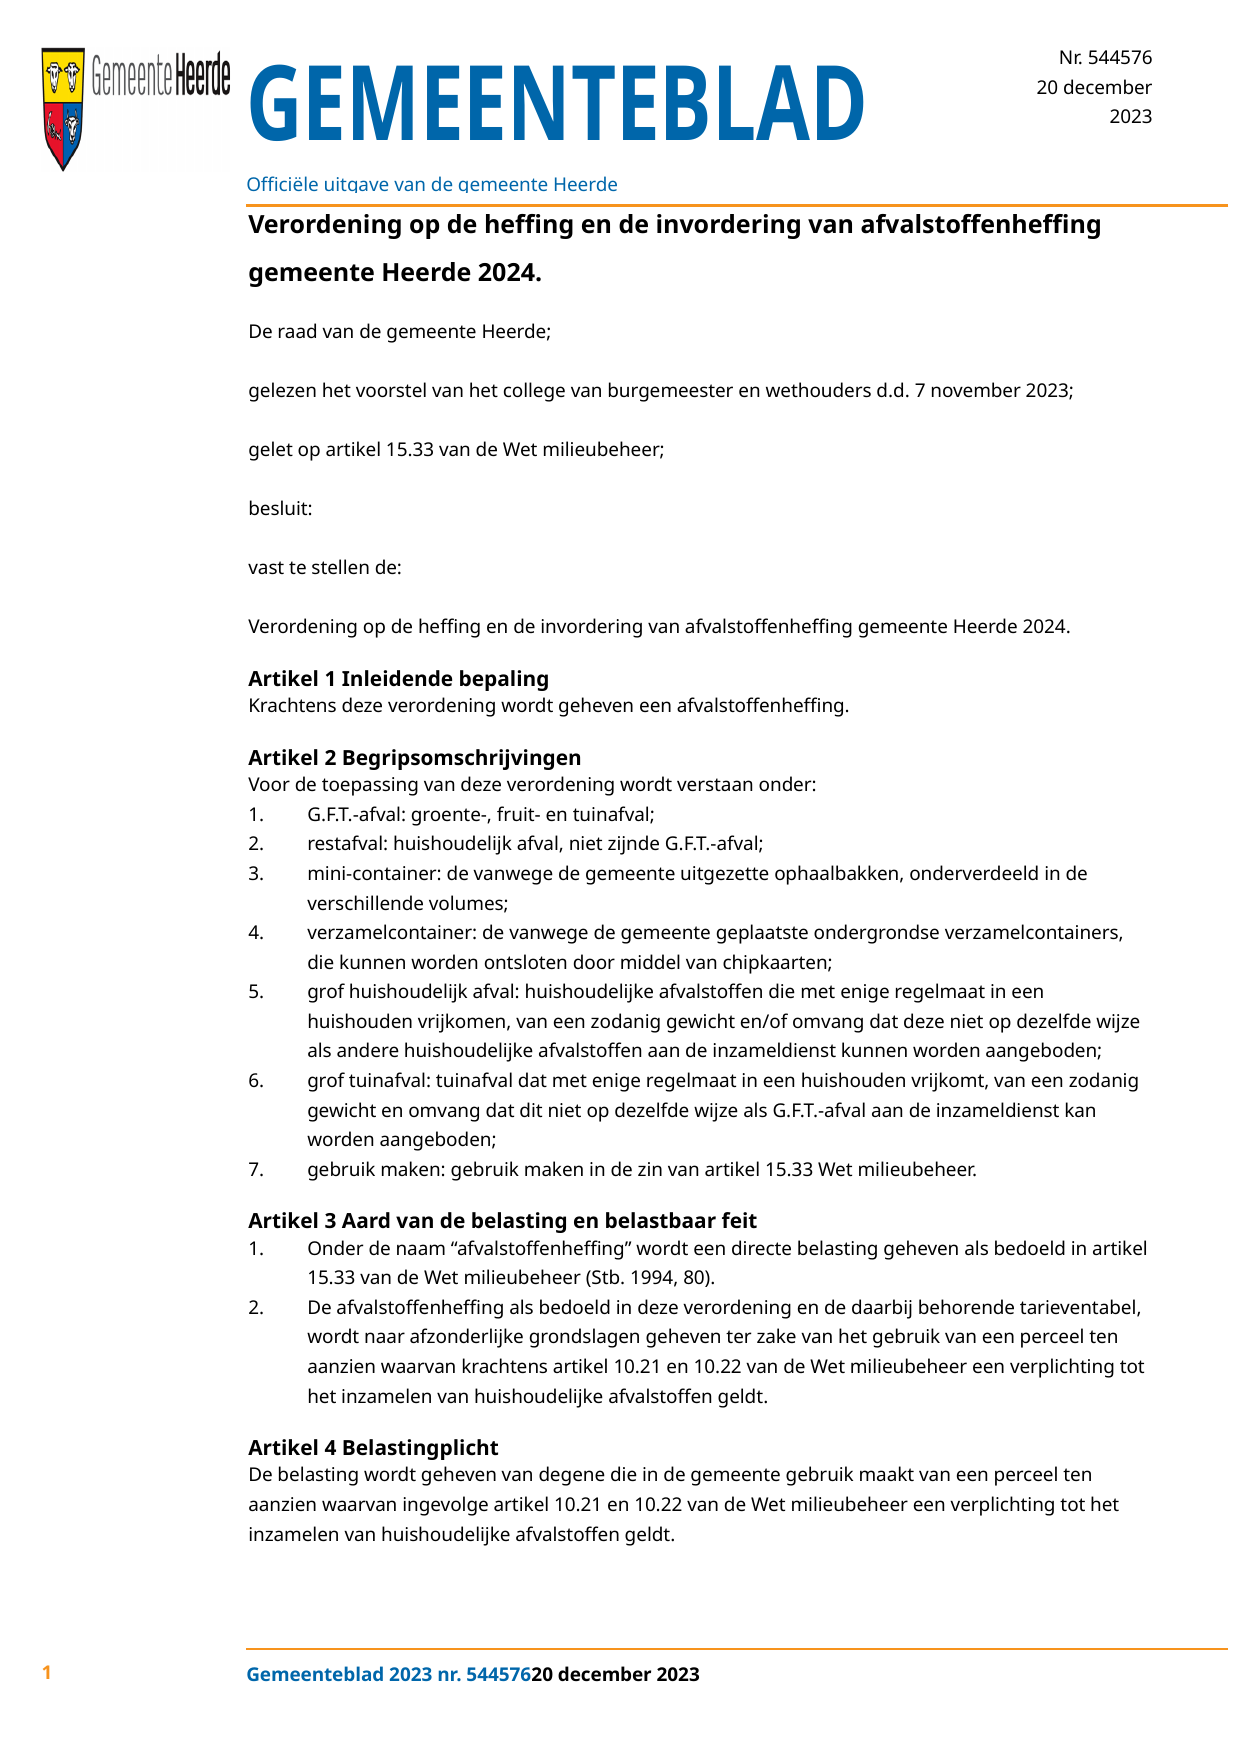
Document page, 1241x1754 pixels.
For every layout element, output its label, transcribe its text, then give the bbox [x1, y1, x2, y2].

picture [41, 47, 231, 172]
text Verordening op de heffing en de invordering van afvalstoffenheffing gemeente Heerde 2024. [248, 614, 1152, 639]
text De belasting wordt geheven van degene die in de gemeente gebruik maakt van een perceel ten aanzien waarvan ingevolge artikel 10.21 en 10.22 van de Wet milieubeheer een verplichting tot het inzamelen van huishoudelijke afvalstoffen geldt. [248, 1462, 1152, 1547]
list De afvalstoffenheffing als bedoeld in deze verordening en de daarbij behorende tarieventabel, wordt naar afzonderlijke grondslagen geheven ter zake van het gebruik van een perceel ten aanzien waarvan krachtens artikel 10.21 en 10.22 van de Wet milieubeheer een verplichting tot het inzamelen van huishoudelijke afvalstoffen geldt. [248, 1294, 1152, 1408]
text gelet op artikel 15.33 van de Wet milieubeheer; [248, 436, 1152, 462]
list gebruik maken: gebruik maken in de zin van artikel 15.33 Wet milieubeheer. [248, 1156, 1152, 1182]
text Artikel 2 Begripsomschrijvingen [248, 743, 1152, 771]
text Artikel 3 Aard van de belasting en belastbaar feit [248, 1206, 1152, 1235]
list restafval: huishoudelijk afval, niet zijnde G.F.T.-afval; [248, 831, 1152, 856]
text gelezen het voorstel van het college van burgemeester en wethouders d.d. 7 november 2023; [248, 377, 1152, 403]
list verzamelcontainer: de vanwege de gemeente geplaatste ondergrondse verzamelcontainers, die kunnen worden ontsloten door middel van chipkaarten; [248, 919, 1152, 975]
text Artikel 1 Inleidende bepaling [248, 664, 1152, 693]
list grof huishoudelijk afval: huishoudelijke afvalstoffen die met enige regelmaat in een huishouden vrijkomen, van een zodanig gewicht en/of omvang dat deze niet op dezelfde wijze als andere huishoudelijke afvalstoffen aan de inzameldienst kunnen worden aangeboden; [248, 978, 1152, 1063]
text Voor de toepassing van deze verordening wordt verstaan onder: [248, 771, 1152, 797]
text Krachtens deze verordening wordt geheven een afvalstoffenheffing. [248, 693, 1152, 718]
list grof tuinafval: tuinafval dat met enige regelmaat in een huishouden vrijkomt, van een zodanig gewicht en omvang dat dit niet op dezelfde wijze als G.F.T.-afval aan de inzameldienst kan worden aangeboden; [248, 1067, 1152, 1152]
text Verordening op de heffing en de invordering van afvalstoffenheffing gemeente Heerde 2024. [248, 207, 1152, 288]
list Onder de naam “afvalstoffenheffing” wordt een directe belasting geheven als bedoeld in artikel 15.33 van de Wet milieubeheer (Stb. 1994, 80). [248, 1235, 1152, 1290]
text besluit: [248, 495, 1152, 521]
text vast te stellen de: [248, 554, 1152, 580]
text De raad van de gemeente Heerde; [248, 318, 1152, 344]
list mini-container: de vanwege de gemeente uitgezette ophaalbakken, onderverdeeld in de verschillende volumes; [248, 860, 1152, 916]
list G.F.T.-afval: groente-, fruit- en tuinafval; [248, 801, 1152, 827]
text Artikel 4 Belastingplicht [248, 1433, 1152, 1462]
